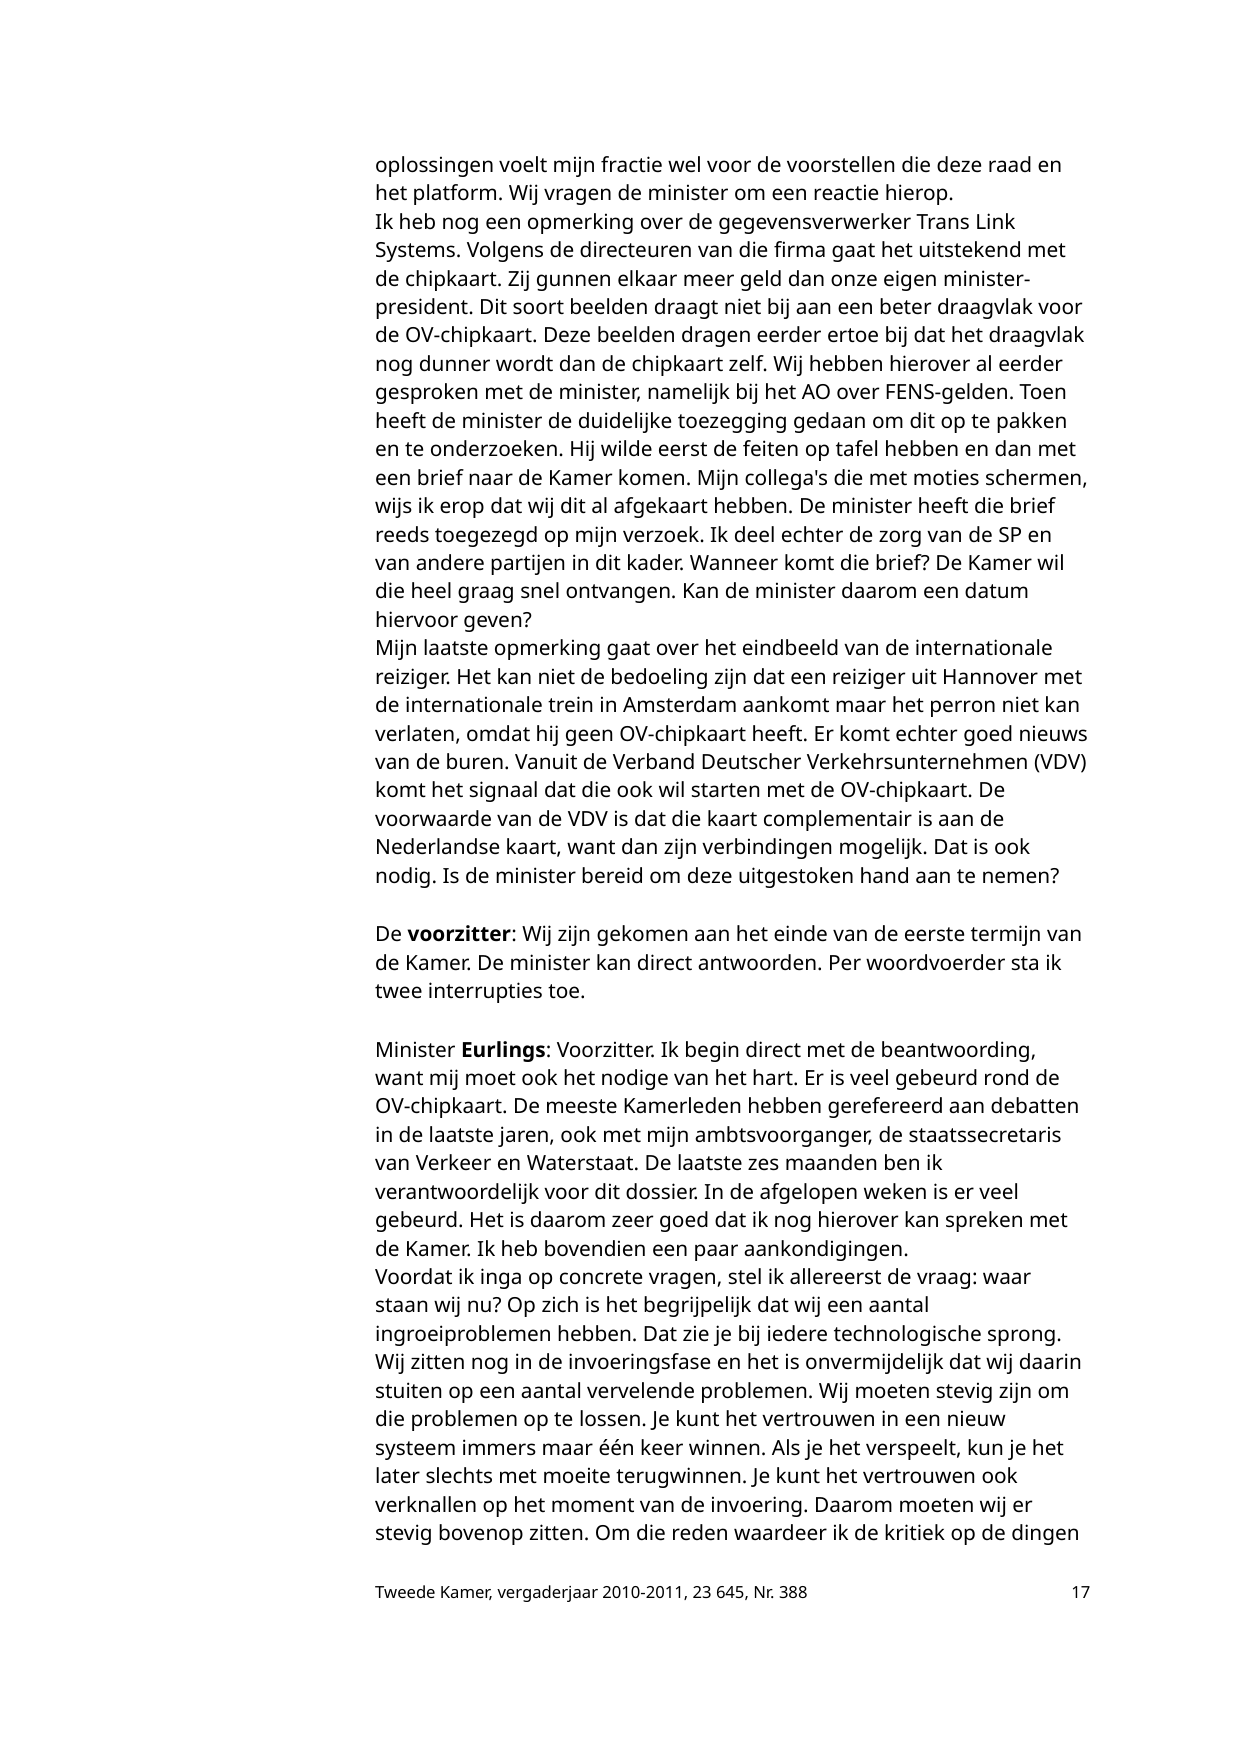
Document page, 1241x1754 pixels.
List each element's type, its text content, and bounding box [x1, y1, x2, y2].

text Ik heb nog een opmerking over de gegevensverwerker Trans Link Systems. Volgens de directeuren van die firma gaat het uitstekend met de chipkaart. Zij gunnen elkaar meer geld dan onze eigen minister-president. Dit soort beelden draagt niet bij aan een beter draagvlak voor de OV-chipkaart. Deze beelden dragen eerder ertoe bij dat het draagvlak nog dunner wordt dan de chipkaart zelf. Wij hebben hierover al eerder gesproken met de minister, namelijk bij het AO over FENS-gelden. Toen heeft de minister de duidelijke toezegging gedaan om dit op te pakken en te onderzoeken. Hij wilde eerst de feiten op tafel hebben en dan met een brief naar de Kamer komen. Mijn collega's die met moties schermen, wijs ik erop dat wij dit al afgekaart hebben. De minister heeft die brief reeds toegezegd op mijn verzoek. Ik deel echter de zorg van de SP en van andere partijen in dit kader. Wanneer komt die brief? De Kamer wil die heel graag snel ontvangen. Kan de minister daarom een datum hiervoor geven? [375, 207, 1090, 633]
text De voorzitter: Wij zijn gekomen aan het einde van de eerste termijn van de Kamer. De minister kan direct antwoorden. Per woordvoerder sta ik twee interrupties toe. [375, 919, 1090, 1005]
text Minister Eurlings: Voorzitter. Ik begin direct met de beantwoording, want mij moet ook het nodige van het hart. Er is veel gebeurd rond de OV-chipkaart. De meeste Kamerleden hebben gerefereerd aan debatten in de laatste jaren, ook met mijn ambtsvoorganger, de staatssecretaris van Verkeer en Waterstaat. De laatste zes maanden ben ik verantwoordelijk voor dit dossier. In de afgelopen weken is er veel gebeurd. Het is daarom zeer goed dat ik nog hierover kan spreken met de Kamer. Ik heb bovendien een paar aankondigingen. [375, 1035, 1090, 1262]
text Mijn laatste opmerking gaat over het eindbeeld van de internationale reiziger. Het kan niet de bedoeling zijn dat een reiziger uit Hannover met de internationale trein in Amsterdam aankomt maar het perron niet kan verlaten, omdat hij geen OV-chipkaart heeft. Er komt echter goed nieuws van de buren. Vanuit de Verband Deutscher Verkehrsunternehmen (VDV) komt het signaal dat die ook wil starten met de OV-chipkaart. De voorwaarde van de VDV is dat die kaart complementair is aan de Nederlandse kaart, want dan zijn verbindingen mogelijk. Dat is ook nodig. Is de minister bereid om deze uitgestoken hand aan te nemen? [375, 633, 1090, 889]
text oplossingen voelt mijn fractie wel voor de voorstellen die deze raad en het platform. Wij vragen de minister om een reactie hierop. [375, 150, 1090, 207]
text Voordat ik inga op concrete vragen, stel ik allereerst de vraag: waar staan wij nu? Op zich is het begrijpelijk dat wij een aantal ingroeiproblemen hebben. Dat zie je bij iedere technologische sprong. Wij zitten nog in de invoeringsfase en het is onvermijdelijk dat wij daarin stuiten op een aantal vervelende problemen. Wij moeten stevig zijn om die problemen op te lossen. Je kunt het vertrouwen in een nieuw systeem immers maar één keer winnen. Als je het verspeelt, kun je het later slechts met moeite terugwinnen. Je kunt het vertrouwen ook verknallen op het moment van de invoering. Daarom moeten wij er stevig bovenop zitten. Om die reden waardeer ik de kritiek op de dingen [375, 1262, 1090, 1547]
